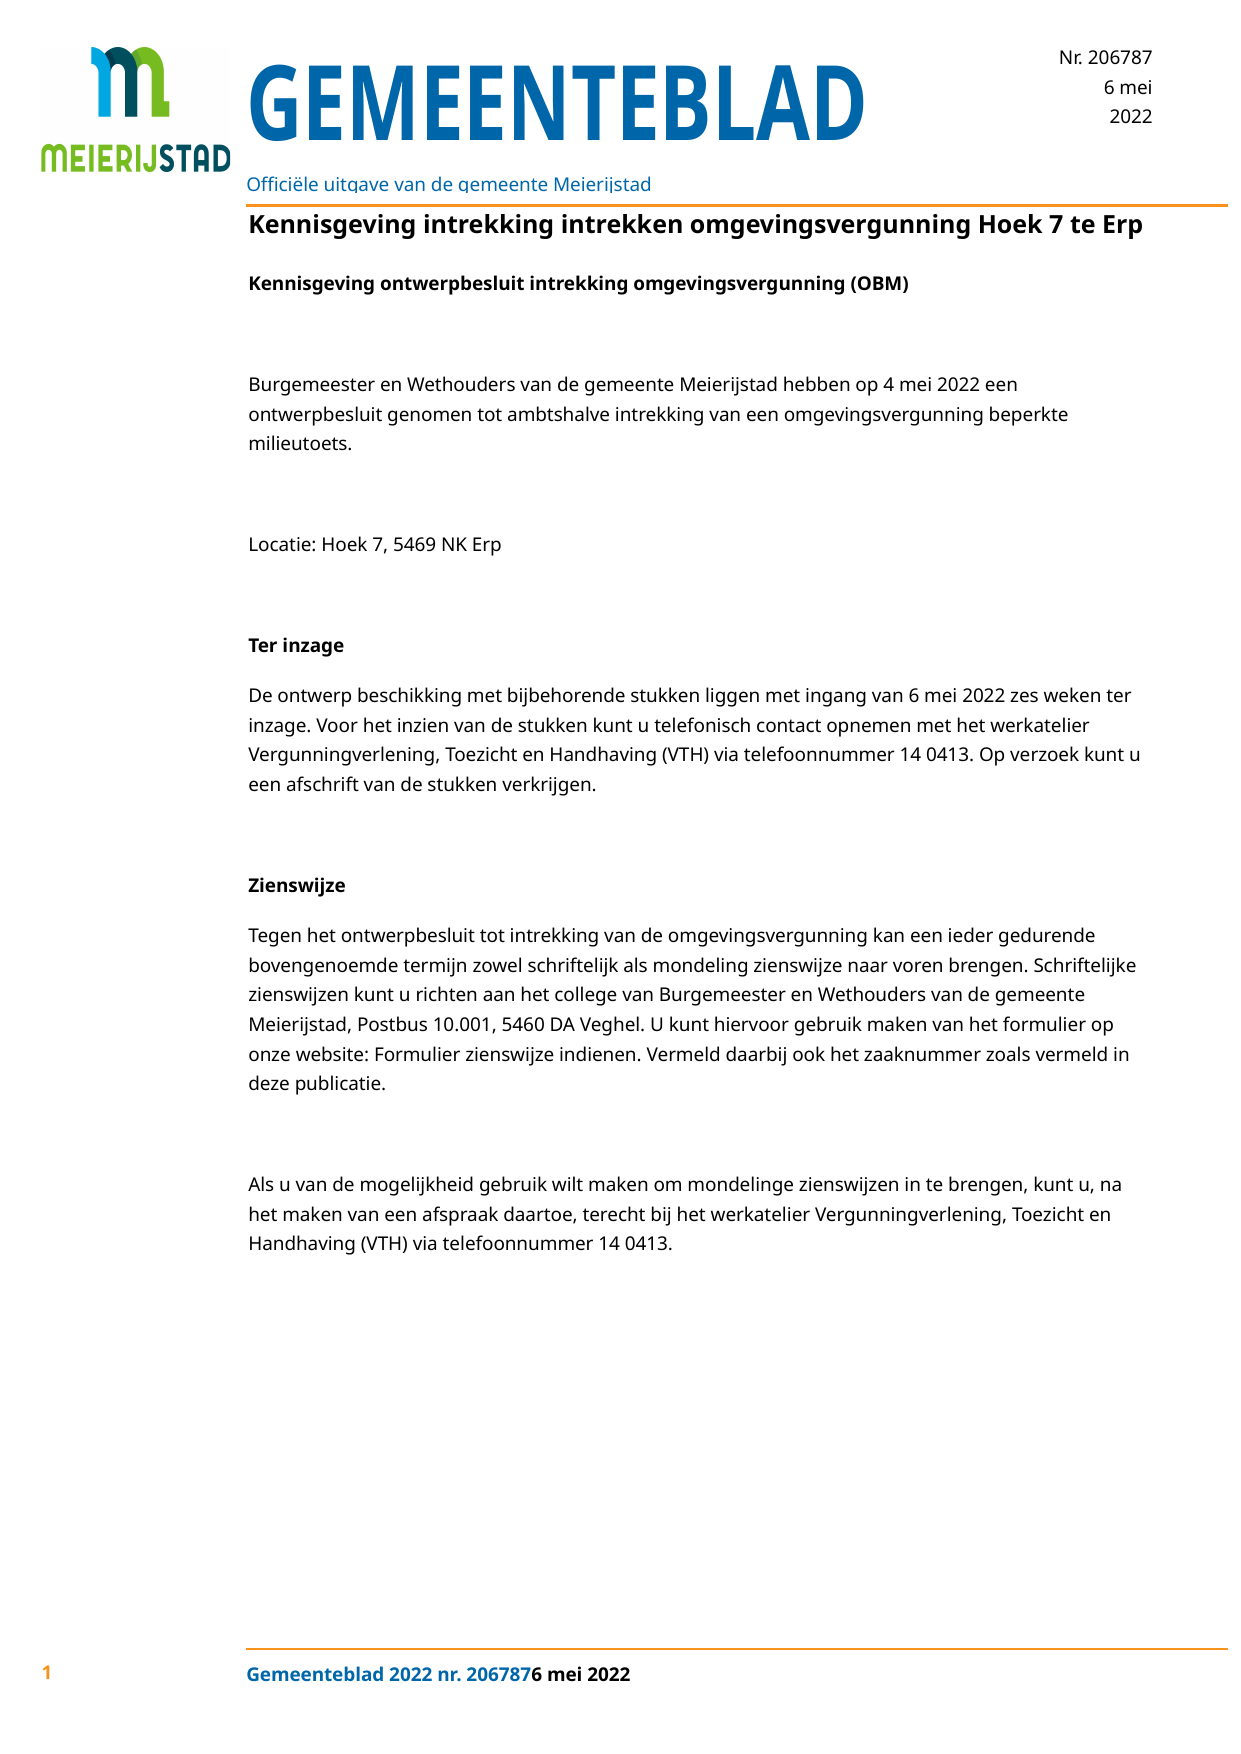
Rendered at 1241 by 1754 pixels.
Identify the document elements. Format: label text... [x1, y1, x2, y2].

picture [41, 47, 231, 172]
text Ter inzage [248, 632, 1152, 658]
text Kennisgeving ontwerpbesluit intrekking omgevingsvergunning (OBM) [248, 270, 1152, 296]
text Tegen het ontwerpbesluit tot intrekking van de omgevingsvergunning kan een ieder gedurende bovengenoemde termijn zowel schriftelijk als mondeling zienswijze naar voren brengen. Schriftelijke zienswijzen kunt u richten aan het college van Burgemeester en Wethouders van de gemeente Meierijstad, Postbus 10.001, 5460 DA Veghel. U kunt hiervoor gebruik maken van het formulier op onze website: Formulier zienswijze indienen. Vermeld daarbij ook het zaaknummer zoals vermeld in deze publicatie. [248, 922, 1152, 1096]
text Zienswijze [248, 872, 1152, 898]
text Kennisgeving intrekking intrekken omgevingsvergunning Hoek 7 te Erp [248, 207, 1152, 241]
text Als u van de mogelijkheid gebruik wilt maken om mondelinge zienswijzen in te brengen, kunt u, na het maken van een afspraak daartoe, terecht bij het werkatelier Vergunningverlening, Toezicht en Handhaving (VTH) via telefoonnummer 14 0413. [248, 1171, 1152, 1256]
text De ontwerp beschikking met bijbehorende stukken liggen met ingang van 6 mei 2022 zes weken ter inzage. Voor het inzien van de stukken kunt u telefonisch contact opnemen met het werkatelier Vergunningverlening, Toezicht en Handhaving (VTH) via telefoonnummer 14 0413. Op verzoek kunt u een afschrift van de stukken verkrijgen. [248, 682, 1152, 797]
text Burgemeester en Wethouders van de gemeente Meierijstad hebben op 4 mei 2022 een ontwerpbesluit genomen tot ambtshalve intrekking van een omgevingsvergunning beperkte milieutoets. [248, 371, 1152, 456]
text Locatie: Hoek 7, 5469 NK Erp [248, 531, 1152, 557]
